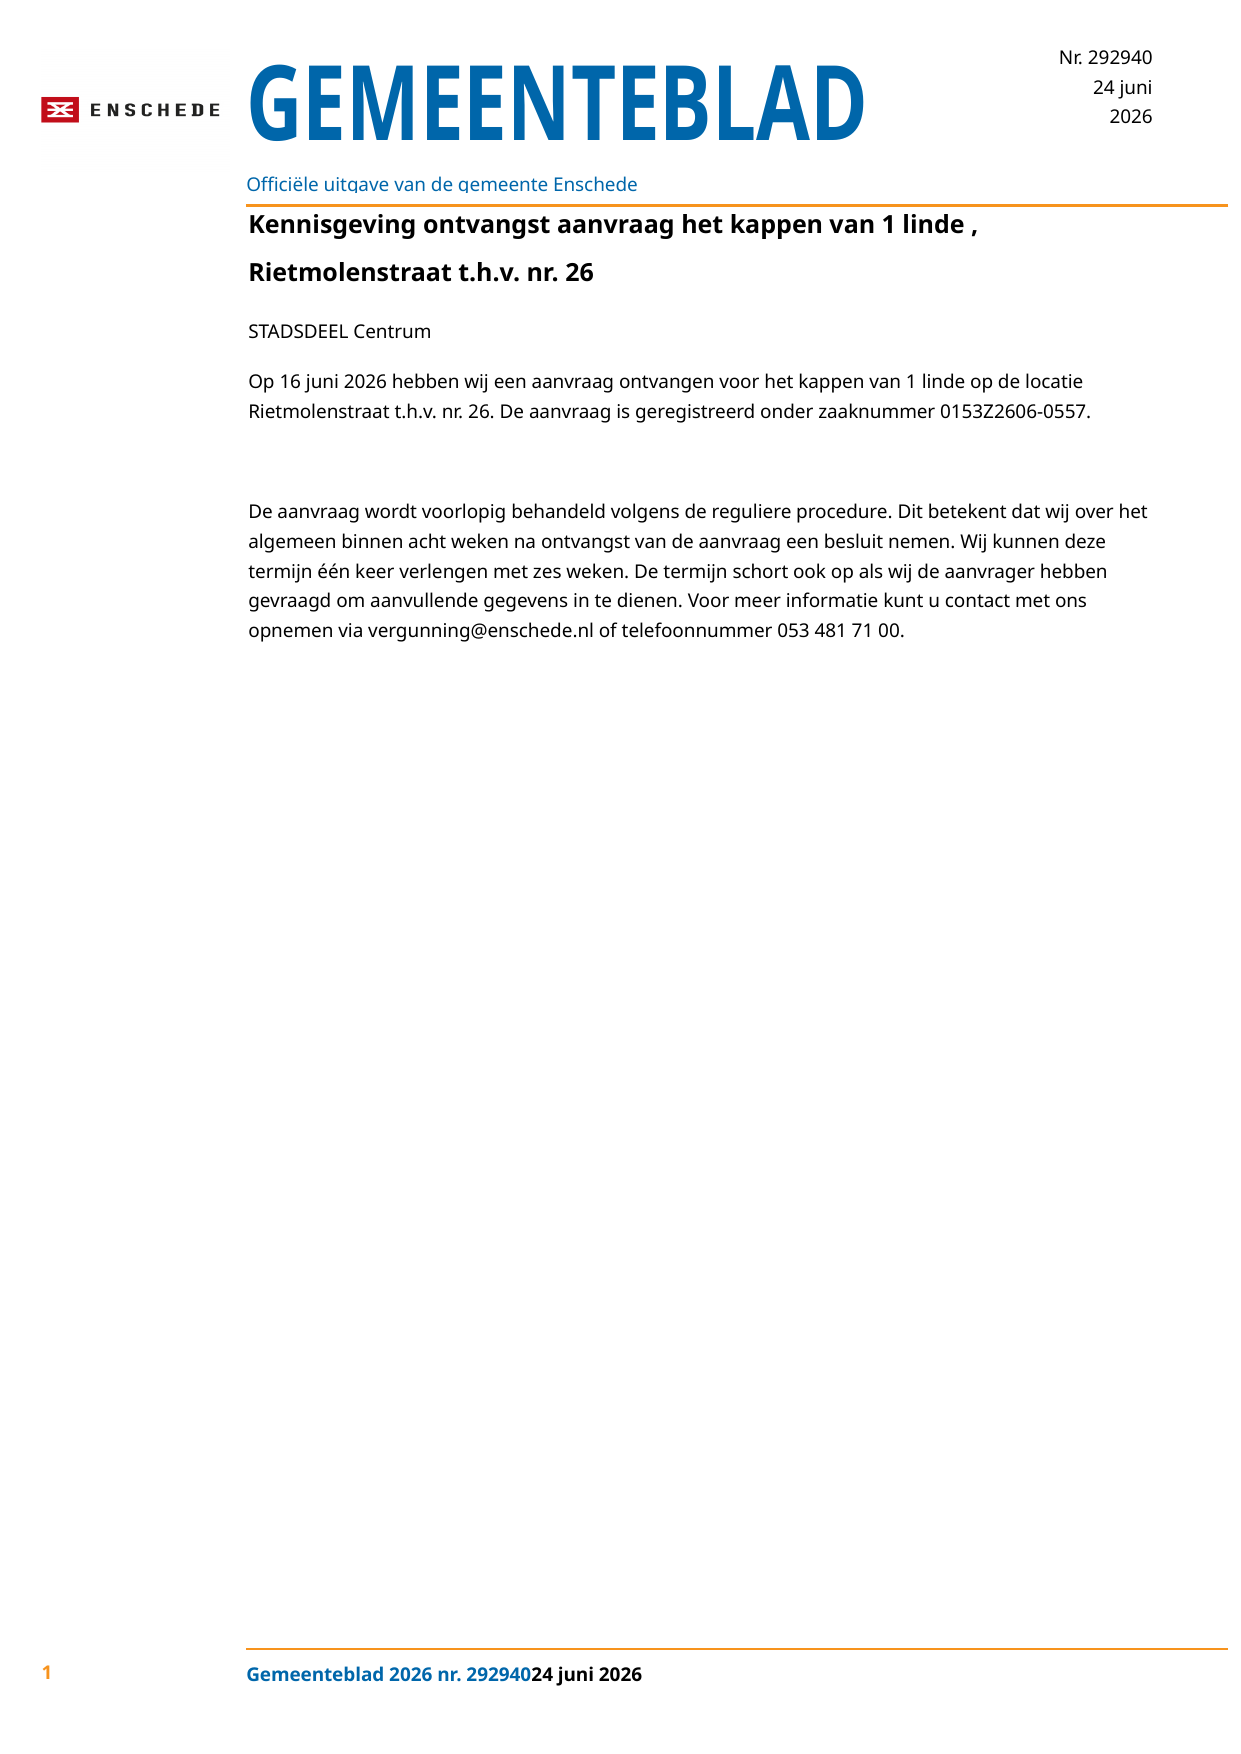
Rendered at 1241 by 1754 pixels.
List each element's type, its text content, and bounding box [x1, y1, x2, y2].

text STADSDEEL Centrum [248, 318, 1152, 344]
text Op 16 juni 2026 hebben wij een aanvraag ontvangen voor het kappen van 1 linde op de locatie Rietmolenstraat t.h.v. nr. 26. De aanvraag is geregistreerd onder zaaknummer 0153Z2606-0557. [248, 368, 1152, 424]
picture [41, 47, 231, 172]
text De aanvraag wordt voorlopig behandeld volgens de reguliere procedure. Dit betekent dat wij over het algemeen binnen acht weken na ontvangst van de aanvraag een besluit nemen. Wij kunnen deze termijn één keer verlengen met zes weken. De termijn schort ook op als wij de aanvrager hebben gevraagd om aanvullende gegevens in te dienen. Voor meer informatie kunt u contact met ons opnemen via vergunning@enschede.nl of telefoonnummer 053 481 71 00. [248, 499, 1152, 643]
text Kennisgeving ontvangst aanvraag het kappen van 1 linde , Rietmolenstraat t.h.v. nr. 26 [248, 207, 1152, 288]
